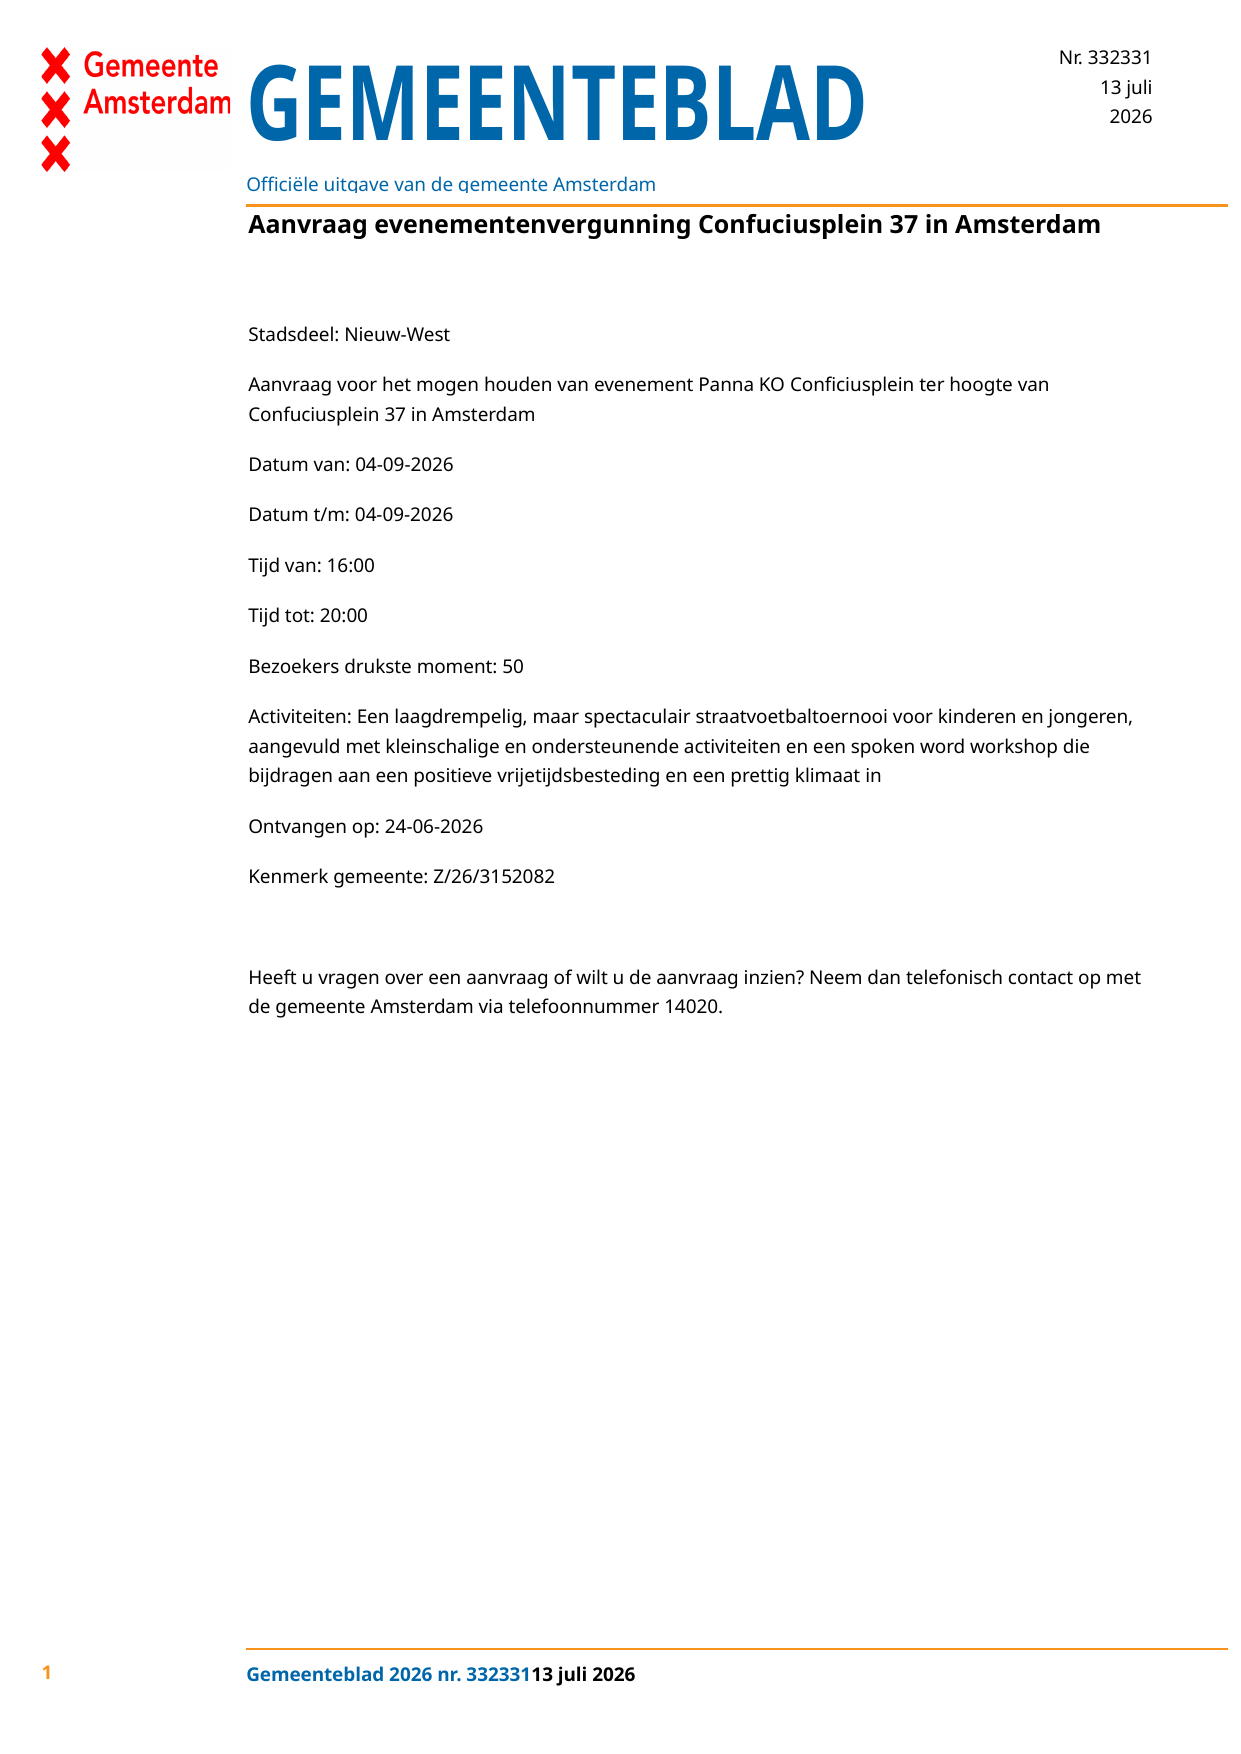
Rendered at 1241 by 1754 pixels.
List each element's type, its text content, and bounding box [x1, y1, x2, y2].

text Heeft u vragen over een aanvraag of wilt u de aanvraag inzien? Neem dan telefonisch contact op met de gemeente Amsterdam via telefoonnummer 14020. [248, 964, 1152, 1019]
text Kenmerk gemeente: Z/26/3152082 [248, 863, 1152, 889]
text Activiteiten: Een laagdrempelig, maar spectaculair straatvoetbaltoernooi voor kinderen en jongeren, aangevuld met kleinschalige en ondersteunende activiteiten en een spoken word workshop die bijdragen aan een positieve vrijetijdsbesteding en een prettig klimaat in [248, 703, 1152, 788]
text Tijd tot: 20:00 [248, 602, 1152, 628]
text Datum van: 04-09-2026 [248, 451, 1152, 477]
text Aanvraag evenementenvergunning Confuciusplein 37 in Amsterdam [248, 207, 1152, 241]
text Datum t/m: 04-09-2026 [248, 502, 1152, 527]
text Aanvraag voor het mogen houden van evenement Panna KO Conficiusplein ter hoogte van Confuciusplein 37 in Amsterdam [248, 371, 1152, 426]
text Ontvangen op: 24-06-2026 [248, 813, 1152, 838]
text Tijd van: 16:00 [248, 552, 1152, 578]
text Bezoekers drukste moment: 50 [248, 653, 1152, 678]
text Stadsdeel: Nieuw-West [248, 321, 1152, 346]
picture [41, 47, 231, 172]
